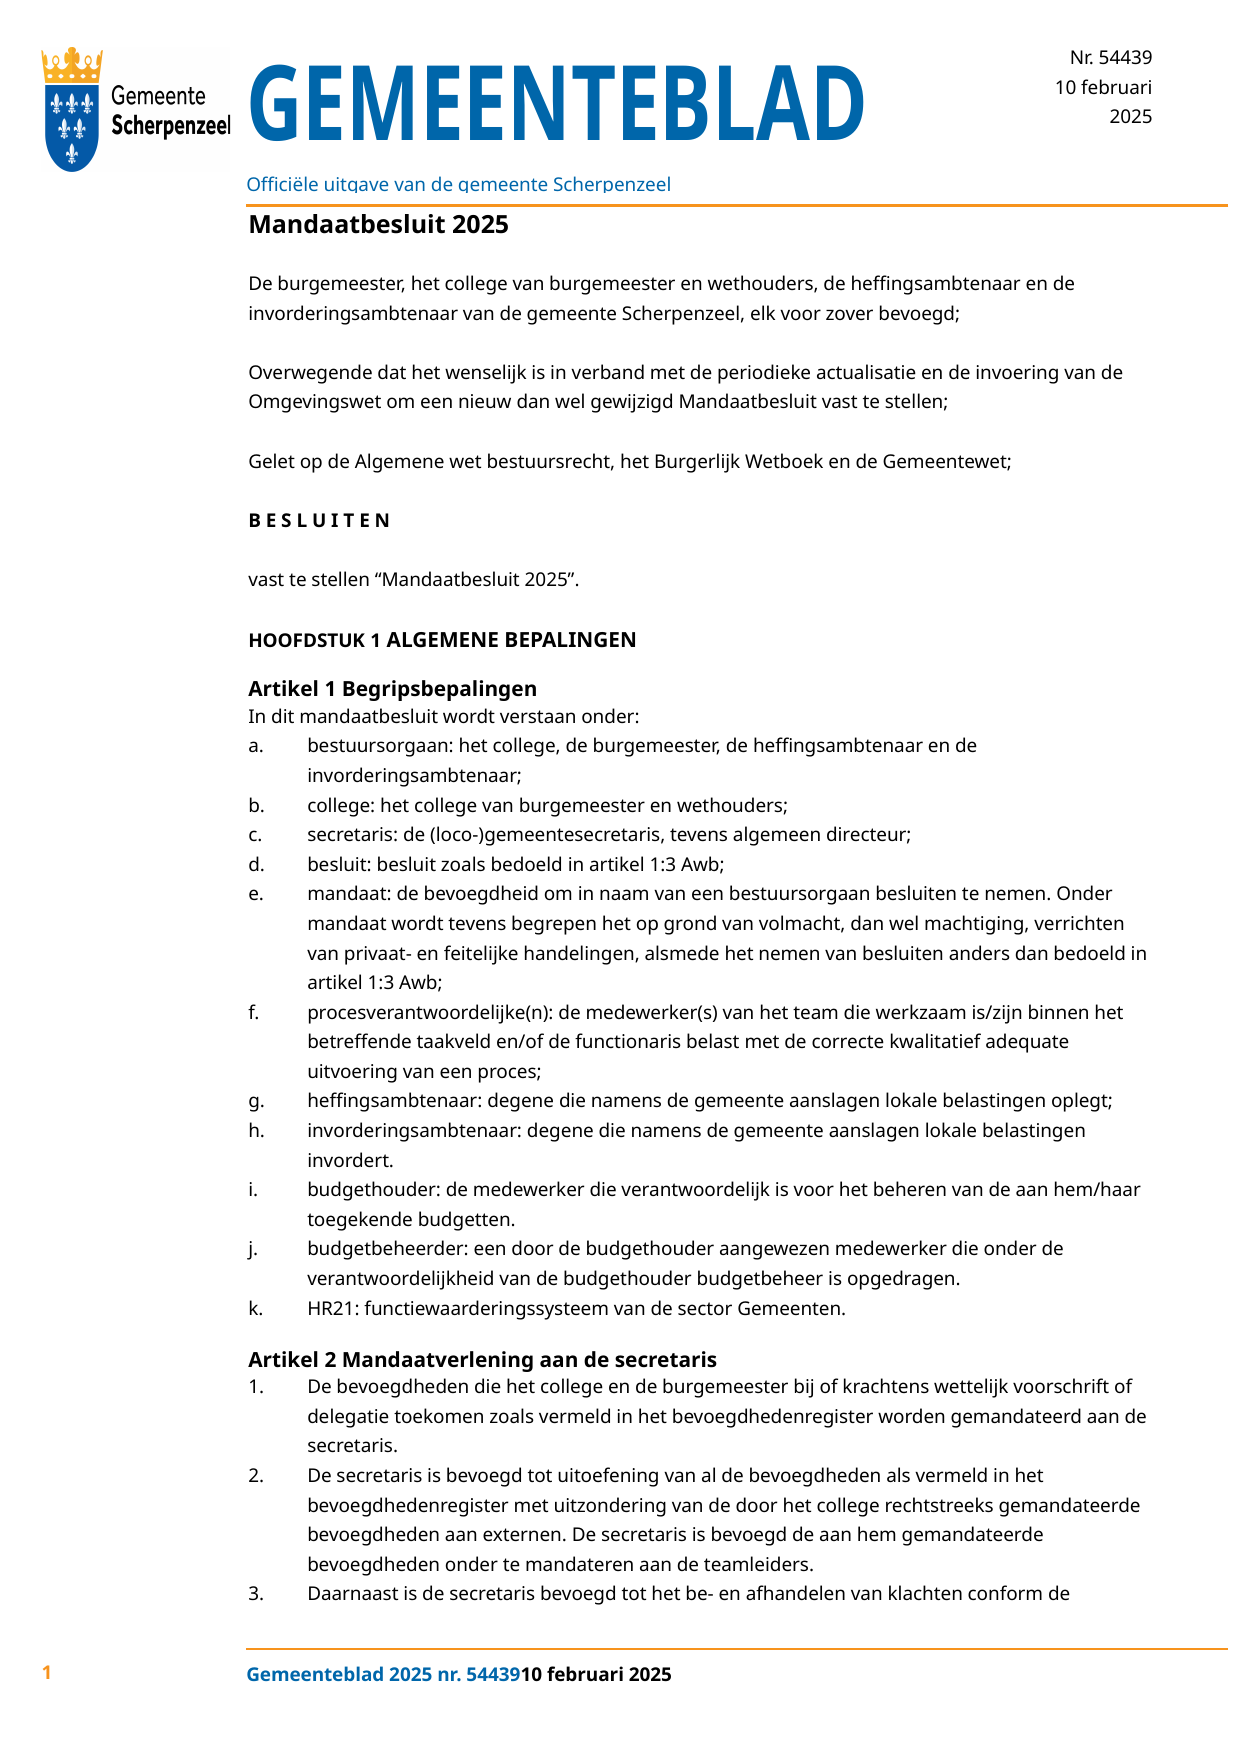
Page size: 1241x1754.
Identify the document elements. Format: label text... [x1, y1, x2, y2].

list De bevoegdheden die het college en de burgemeester bij of krachtens wettelijk voorschrift of delegatie toekomen zoals vermeld in het bevoegdhedenregister worden gemandateerd aan de secretaris. [248, 1373, 1152, 1458]
list budgethouder: de medewerker die verantwoordelijk is voor het beheren van de aan hem/haar toegekende budgetten. [248, 1176, 1152, 1232]
list procesverantwoordelijke(n): de medewerker(s) van het team die werkzaam is/zijn binnen het betreffende taakveld en/of de functionaris belast met de correcte kwalitatief adequate uitvoering van een proces; [248, 999, 1152, 1084]
picture [41, 47, 231, 172]
text Gelet op de Algemene wet bestuursrecht, het Burgerlijk Wetboek en de Gemeentewet; [248, 448, 1152, 473]
list mandaat: de bevoegdheid om in naam van een bestuursorgaan besluiten te nemen. Onder mandaat wordt tevens begrepen het op grond van volmacht, dan wel machtiging, verrichten van privaat- en feitelijke handelingen, alsmede het nemen van besluiten anders dan bedoeld in artikel 1:3 Awb; [248, 881, 1152, 995]
list secretaris: de (loco-)gemeentesecretaris, tevens algemeen directeur; [248, 821, 1152, 847]
text HOOFDSTUK 1 ALGEMENE BEPALINGEN [248, 625, 1152, 654]
text Mandaatbesluit 2025 [248, 207, 1152, 241]
list De secretaris is bevoegd tot uitoefening van al de bevoegdheden als vermeld in het bevoegdhedenregister met uitzondering van de door het college rechtstreeks gemandateerde bevoegdheden aan externen. De secretaris is bevoegd de aan hem gemandateerde bevoegdheden onder te mandateren aan de teamleiders. [248, 1462, 1152, 1577]
list budgetbeheerder: een door de budgethouder aangewezen medewerker die onder de verantwoordelijkheid van de budgethouder budgetbeheer is opgedragen. [248, 1236, 1152, 1291]
list besluit: besluit zoals bedoeld in artikel 1:3 Awb; [248, 851, 1152, 877]
text De burgemeester, het college van burgemeester en wethouders, de heffingsambtenaar en de invorderingsambtenaar van de gemeente Scherpenzeel, elk voor zover bevoegd; [248, 270, 1152, 326]
text B E S L U I T E N [248, 507, 1152, 533]
text In dit mandaatbesluit wordt verstaan onder: [248, 703, 1152, 729]
text vast te stellen “Mandaatbesluit 2025”. [248, 566, 1152, 592]
list HR21: functiewaarderingssysteem van de sector Gemeenten. [248, 1295, 1152, 1320]
list heffingsambtenaar: degene die namens de gemeente aanslagen lokale belastingen oplegt; [248, 1088, 1152, 1113]
text Overwegende dat het wenselijk is in verband met de periodieke actualisatie en de invoering van de Omgevingswet om een nieuw dan wel gewijzigd Mandaatbesluit vast te stellen; [248, 359, 1152, 414]
list college: het college van burgemeester en wethouders; [248, 792, 1152, 817]
list bestuursorgaan: het college, de burgemeester, de heffingsambtenaar en de invorderingsambtenaar; [248, 733, 1152, 788]
list invorderingsambtenaar: degene die namens de gemeente aanslagen lokale belastingen invordert. [248, 1117, 1152, 1172]
text Artikel 1 Begripsbepalingen [248, 674, 1152, 703]
list Daarnaast is de secretaris bevoegd tot het be- en afhandelen van klachten conform de [248, 1581, 1152, 1606]
text Artikel 2 Mandaatverlening aan de secretaris [248, 1345, 1152, 1373]
